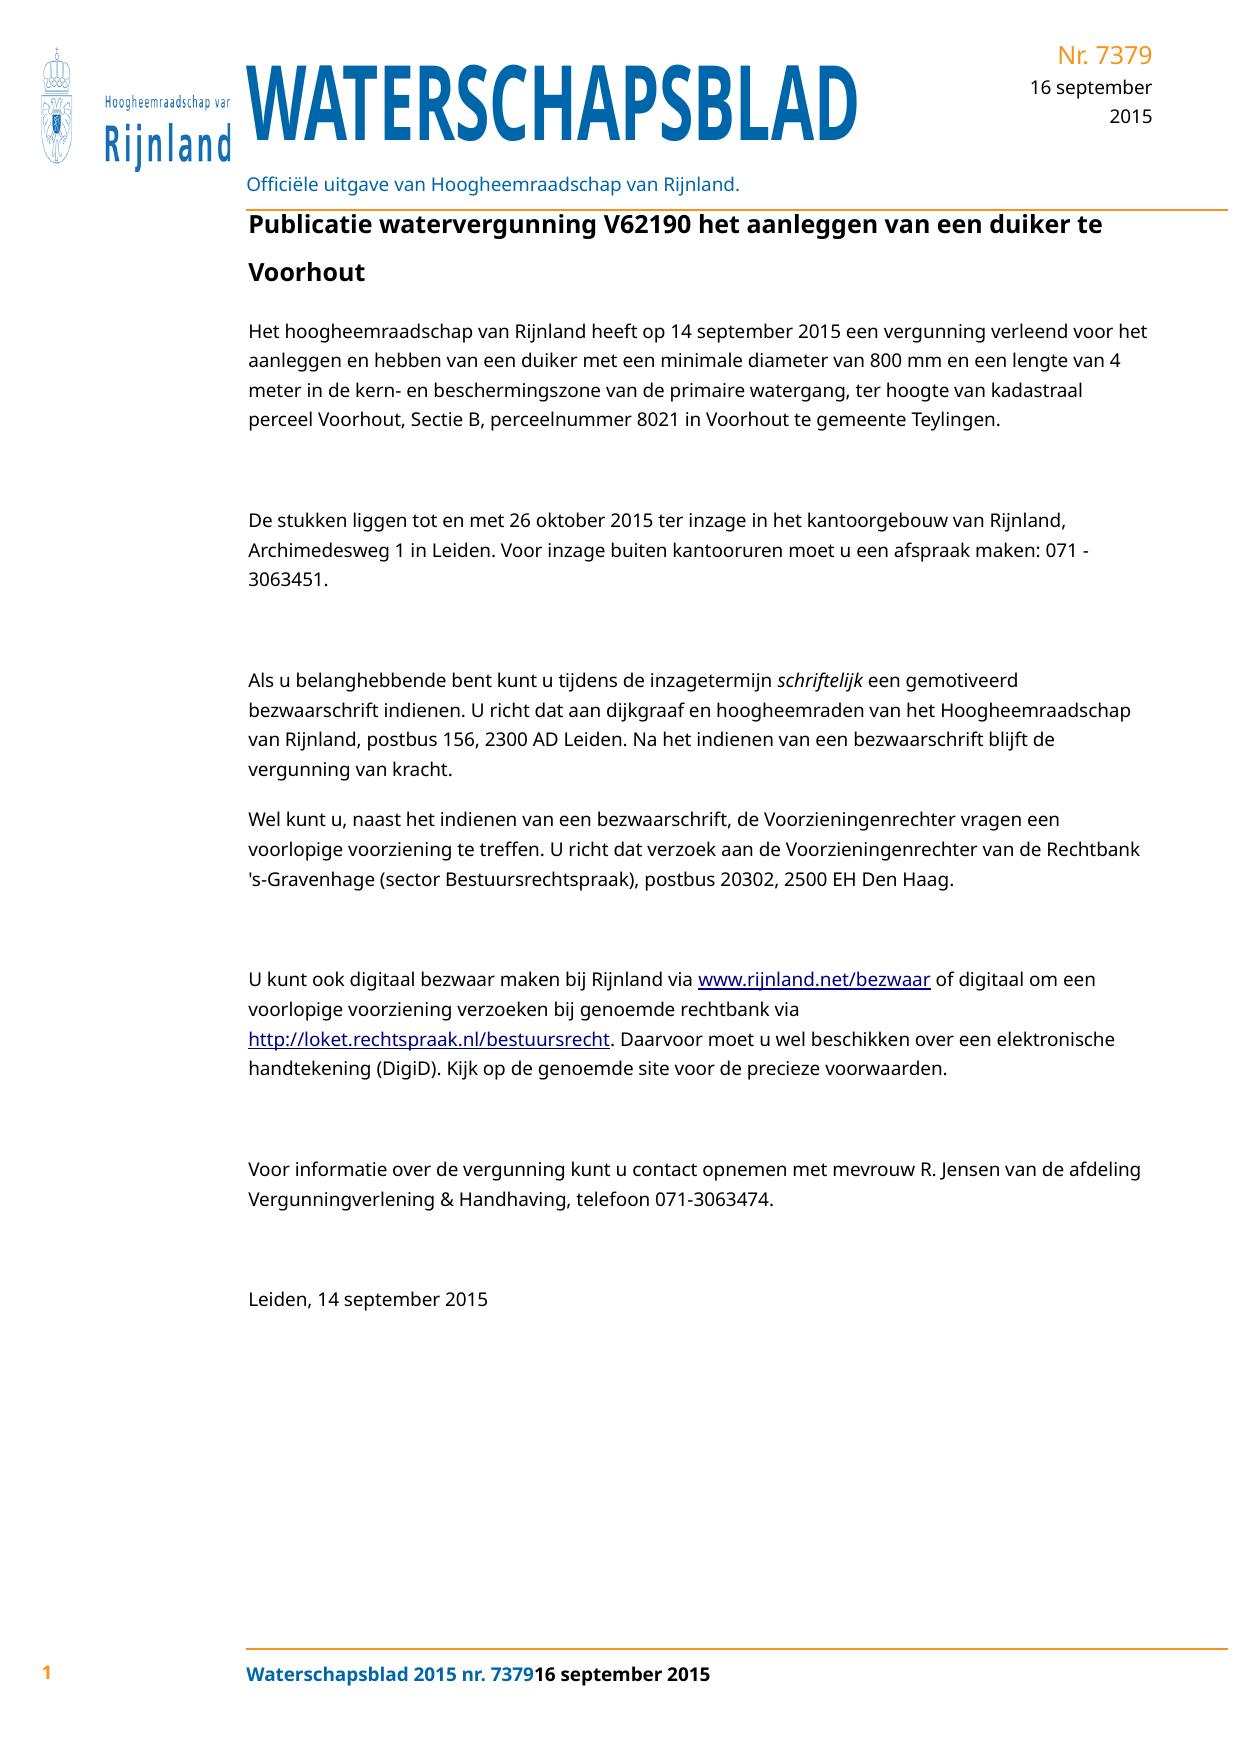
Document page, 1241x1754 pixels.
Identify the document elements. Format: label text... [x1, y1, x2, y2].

text Als u belanghebbende bent kunt u tijdens de inzagetermijn schriftelijk een gemotiveerd bezwaarschrift indienen. U richt dat aan dijkgraaf en hoogheemraden van het Hoogheemraadschap van Rijnland, postbus 156, 2300 AD Leiden. Na het indienen van een bezwaarschrift blijft de vergunning van kracht. [248, 667, 1152, 782]
text Het hoogheemraadschap van Rijnland heeft op 14 september 2015 een vergunning verleend voor het aanleggen en hebben van een duiker met een minimale diameter van 800 mm en een lengte van 4 meter in de kern- en beschermingszone van de primaire watergang, ter hoogte van kadastraal perceel Voorhout, Sectie B, perceelnummer 8021 in Voorhout te gemeente Teylingen. [248, 318, 1152, 432]
text U kunt ook digitaal bezwaar maken bij Rijnland via www.rijnland.net/bezwaar of digitaal om een voorlopige voorziening verzoeken bij genoemde rechtbank via http://loket.rechtspraak.nl/bestuursrecht. Daarvoor moet u wel beschikken over een elektronische handtekening (DigiD). Kijk op de genoemde site voor de precieze voorwaarden. [248, 967, 1152, 1081]
text Leiden, 14 september 2015 [248, 1287, 1152, 1312]
text De stukken liggen tot en met 26 oktober 2015 ter inzage in het kantoorgebouw van Rijnland, Archimedesweg 1 in Leiden. Voor inzage buiten kantooruren moet u een afspraak maken: 071 - 3063451. [248, 507, 1152, 592]
text Wel kunt u, naast het indienen van een bezwaarschrift, de Voorzieningenrechter vragen een voorlopige voorziening te treffen. U richt dat verzoek aan de Voorzieningenrechter van de Rechtbank 's-Gravenhage (sector Bestuursrechtspraak), postbus 20302, 2500 EH Den Haag. [248, 807, 1152, 892]
picture [41, 47, 231, 172]
text Publicatie watervergunning V62190 het aanleggen van een duiker te Voorhout [248, 211, 1152, 288]
text Voor informatie over de vergunning kunt u contact opnemen met mevrouw R. Jensen van de afdeling Vergunningverlening & Handhaving, telefoon 071-3063474. [248, 1156, 1152, 1212]
